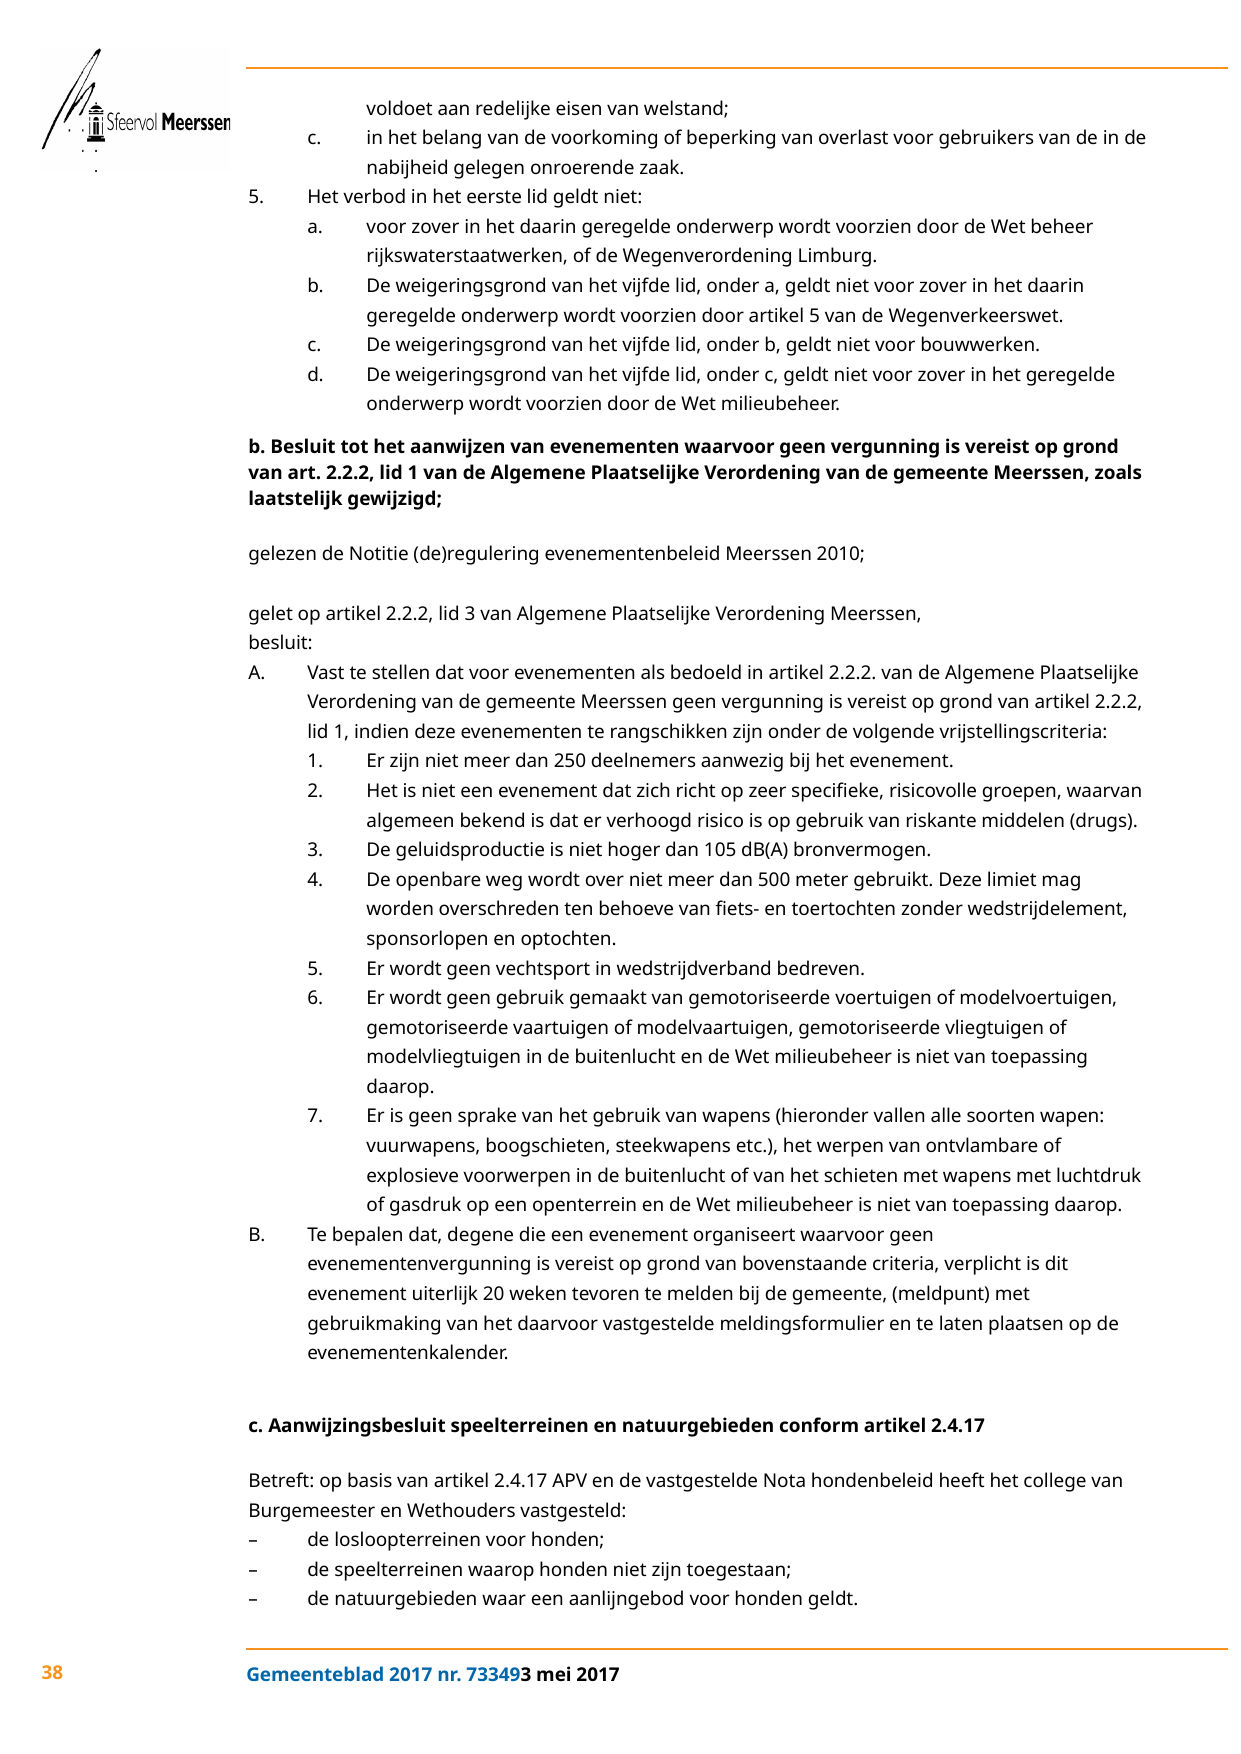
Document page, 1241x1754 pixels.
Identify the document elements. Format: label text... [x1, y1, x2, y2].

list Er zijn niet meer dan 250 deelnemers aanwezig bij het evenement. [307, 748, 1152, 773]
list de speelterreinen waarop honden niet zijn toegestaan; [248, 1556, 1152, 1582]
list in het belang van de voorkoming of beperking van overlast voor gebruikers van de in de nabijheid gelegen onroerende zaak. [307, 124, 1152, 180]
list voldoet aan redelijke eisen van welstand; [307, 95, 1152, 121]
list Er is geen sprake van het gebruik van wapens (hieronder vallen alle soorten wapen: vuurwapens, boogschieten, steekwapens etc.), het werpen van ontvlambare of explosieve voorwerpen in de buitenlucht of van het schieten met wapens met luchtdruk of gasdruk op een openterrein en de Wet milieubeheer is niet van toepassing daarop. [307, 1103, 1152, 1217]
text b. Besluit tot het aanwijzen van evenementen waarvoor geen vergunning is vereist op grond van art. 2.2.2, lid 1 van de Algemene Plaatselijke Verordening van de gemeente Meerssen, zoals laatstelijk gewijzigd; [248, 434, 1152, 511]
picture [41, 47, 231, 172]
text c. Aanwijzingsbesluit speelterreinen en natuurgebieden conform artikel 2.4.17 [248, 1412, 1152, 1438]
list Er wordt geen vechtsport in wedstrijdverband bedreven. [307, 955, 1152, 980]
list Het verbod in het eerste lid geldt niet: [248, 183, 1152, 209]
list Er wordt geen gebruik gemaakt van gemotoriseerde voertuigen of modelvoertuigen, gemotoriseerde vaartuigen of modelvaartuigen, gemotoriseerde vliegtuigen of modelvliegtuigen in de buitenlucht en de Wet milieubeheer is niet van toepassing daarop. [307, 984, 1152, 1099]
list Te bepalen dat, degene die een evenement organiseert waarvoor geen evenementenvergunning is vereist op grond van bovenstaande criteria, verplicht is dit evenement uiterlijk 20 weken tevoren te melden bij de gemeente, (meldpunt) met gebruikmaking van het daarvoor vastgestelde meldingsformulier en te laten plaatsen op de evenementenkalender. [248, 1221, 1152, 1365]
text gelet op artikel 2.2.2, lid 3 van Algemene Plaatselijke Verordening Meerssen, [248, 600, 1152, 625]
list De weigeringsgrond van het vijfde lid, onder a, geldt niet voor zover in het daarin geregelde onderwerp wordt voorzien door artikel 5 van de Wegenverkeerswet. [307, 272, 1152, 328]
text besluit: [248, 629, 1152, 655]
list De weigeringsgrond van het vijfde lid, onder b, geldt niet voor bouwwerken. [307, 331, 1152, 357]
list Het is niet een evenement dat zich richt op zeer specifieke, risicovolle groepen, waarvan algemeen bekend is dat er verhoogd risico is op gebruik van riskante middelen (drugs). [307, 777, 1152, 832]
text Betreft: op basis van artikel 2.4.17 APV en de vastgestelde Nota hondenbeleid heeft het college van Burgemeester en Wethouders vastgesteld: [248, 1467, 1152, 1523]
text gelezen de Notitie (de)regulering evenementenbeleid Meerssen 2010; [248, 541, 1152, 566]
list De geluidsproductie is niet hoger dan 105 dB(A) bronvermogen. [307, 836, 1152, 862]
list De openbare weg wordt over niet meer dan 500 meter gebruikt. Deze limiet mag worden overschreden ten behoeve van fiets- en toertochten zonder wedstrijdelement, sponsorlopen en optochten. [307, 866, 1152, 951]
list Vast te stellen dat voor evenementen als bedoeld in artikel 2.2.2. van de Algemene Plaatselijke Verordening van de gemeente Meerssen geen vergunning is vereist op grond van artikel 2.2.2, lid 1, indien deze evenementen te rangschikken zijn onder de volgende vrijstellingscriteria: [248, 659, 1152, 744]
list de natuurgebieden waar een aanlijngebod voor honden geldt. [248, 1586, 1152, 1611]
list voor zover in het daarin geregelde onderwerp wordt voorzien door de Wet beheer rijkswaterstaatwerken, of de Wegenverordening Limburg. [307, 213, 1152, 268]
list De weigeringsgrond van het vijfde lid, onder c, geldt niet voor zover in het geregelde onderwerp wordt voorzien door de Wet milieubeheer. [307, 361, 1152, 416]
list de losloopterreinen voor honden; [248, 1526, 1152, 1552]
